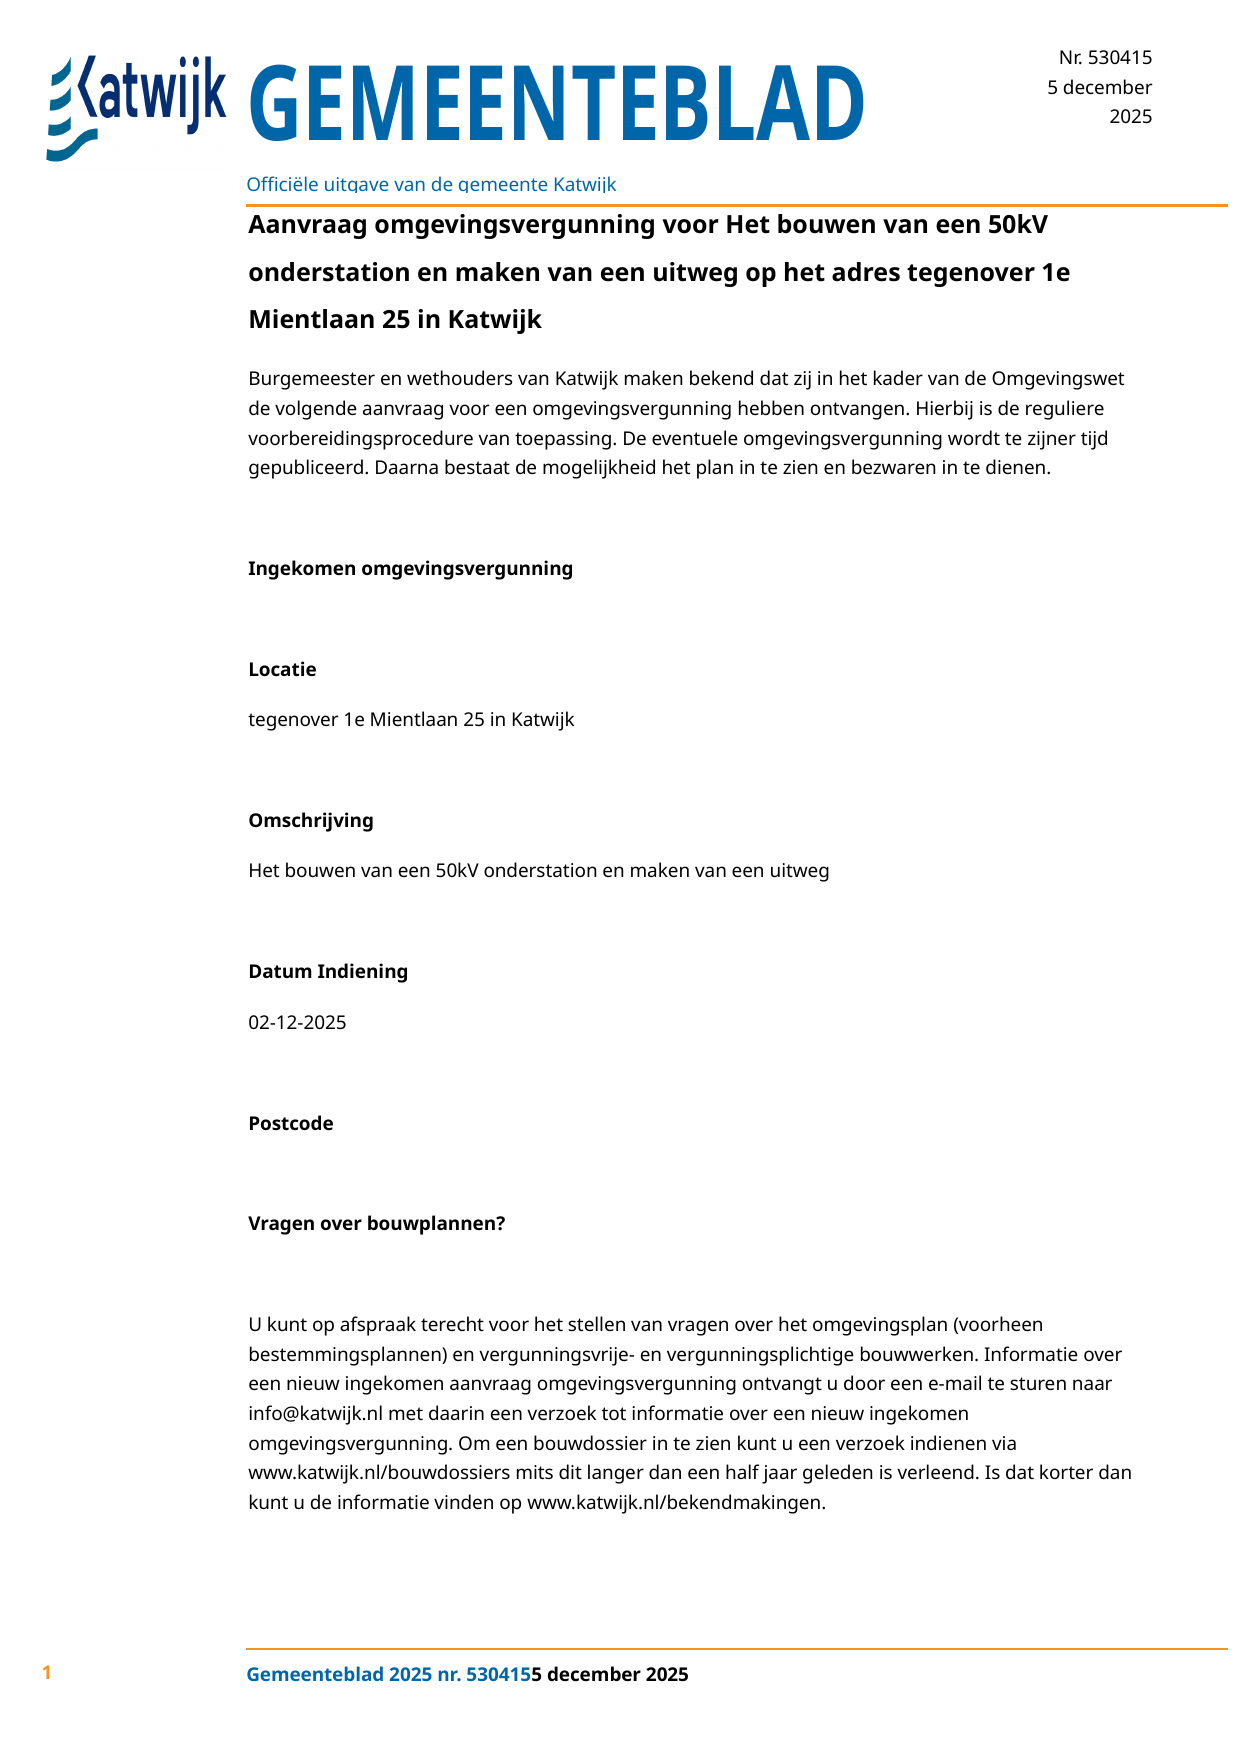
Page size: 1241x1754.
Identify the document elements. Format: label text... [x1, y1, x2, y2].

text Ingekomen omgevingsvergunning [248, 555, 1152, 581]
text Postcode [248, 1110, 1152, 1135]
text Burgemeester en wethouders van Katwijk maken bekend dat zij in het kader van de Omgevingswet de volgende aanvraag voor een omgevingsvergunning hebben ontvangen. Hierbij is de reguliere voorbereidingsprocedure van toepassing. De eventuele omgevingsvergunning wordt te zijner tijd gepubliceerd. Daarna bestaat de mogelijkheid het plan in te zien en bezwaren in te dienen. [248, 366, 1152, 480]
text Locatie [248, 656, 1152, 682]
text Aanvraag omgevingsvergunning voor Het bouwen van een 50kV onderstation en maken van een uitweg op het adres tegenover 1e Mientlaan 25 in Katwijk [248, 207, 1152, 336]
text Vragen over bouwplannen? [248, 1211, 1152, 1236]
text Het bouwen van een 50kV onderstation en maken van een uitweg [248, 858, 1152, 883]
text Datum Indiening [248, 958, 1152, 984]
text U kunt op afspraak terecht voor het stellen van vragen over het omgevingsplan (voorheen bestemmingsplannen) en vergunningsvrije- en vergunningsplichtige bouwwerken. Informatie over een nieuw ingekomen aanvraag omgevingsvergunning ontvangt u door een e-mail te sturen naar info@katwijk.nl met daarin een verzoek tot informatie over een nieuw ingekomen omgevingsvergunning. Om een bouwdossier in te zien kunt u een verzoek indienen via www.katwijk.nl/bouwdossiers mits dit langer dan een half jaar geleden is verleend. Is dat korter dan kunt u de informatie vinden op www.katwijk.nl/bekendmakingen. [248, 1311, 1152, 1514]
text 02-12-2025 [248, 1009, 1152, 1034]
text Omschrijving [248, 807, 1152, 833]
picture [41, 47, 231, 172]
text tegenover 1e Mientlaan 25 in Katwijk [248, 706, 1152, 732]
